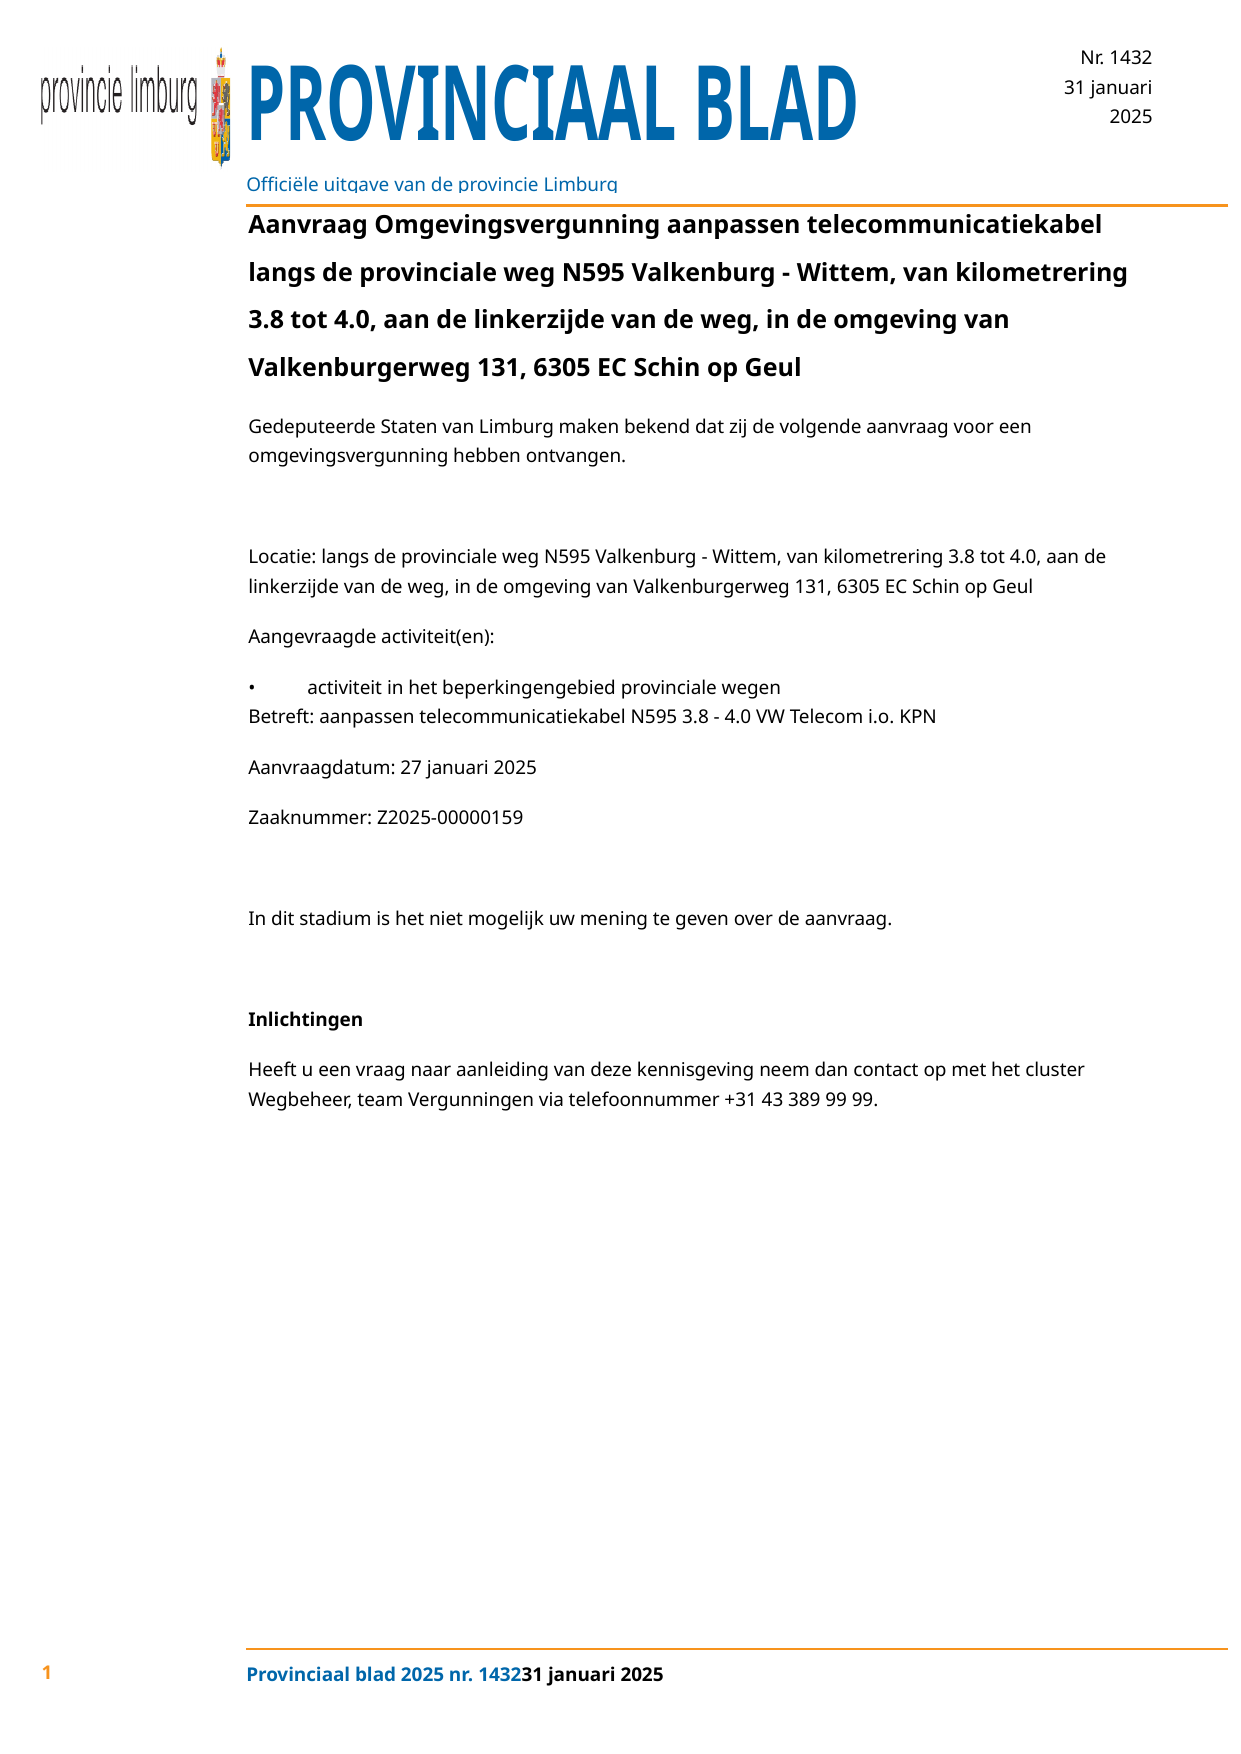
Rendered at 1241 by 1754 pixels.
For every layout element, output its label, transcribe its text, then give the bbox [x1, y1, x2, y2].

text Inlichtingen [248, 1006, 1152, 1032]
text Zaaknummer: Z2025-00000159 [248, 804, 1152, 830]
text Aangevraagde activiteit(en): [248, 623, 1152, 649]
list activiteit in het beperkingengebied provinciale wegen [248, 674, 1152, 700]
text Locatie: langs de provinciale weg N595 Valkenburg - Wittem, van kilometrering 3.8 tot 4.0, aan de linkerzijde van de weg, in de omgeving van Valkenburgerweg 131, 6305 EC Schin op Geul [248, 543, 1152, 599]
text Heeft u een vraag naar aanleiding van deze kennisgeving neem dan contact op met het cluster Wegbeheer, team Vergunningen via telefoonnummer +31 43 389 99 99. [248, 1056, 1152, 1112]
text Aanvraag Omgevingsvergunning aanpassen telecommunicatiekabel langs de provinciale weg N595 Valkenburg - Wittem, van kilometrering 3.8 tot 4.0, aan de linkerzijde van de weg, in de omgeving van Valkenburgerweg 131, 6305 EC Schin op Geul [248, 207, 1152, 384]
picture [41, 47, 231, 172]
text Aanvraagdatum: 27 januari 2025 [248, 754, 1152, 780]
text Gedeputeerde Staten van Limburg maken bekend dat zij de volgende aanvraag voor een omgevingsvergunning hebben ontvangen. [248, 413, 1152, 468]
text In dit stadium is het niet mogelijk uw mening te geven over de aanvraag. [248, 905, 1152, 931]
text Betreft: aanpassen telecommunicatiekabel N595 3.8 - 4.0 VW Telecom i.o. KPN [248, 703, 1152, 729]
